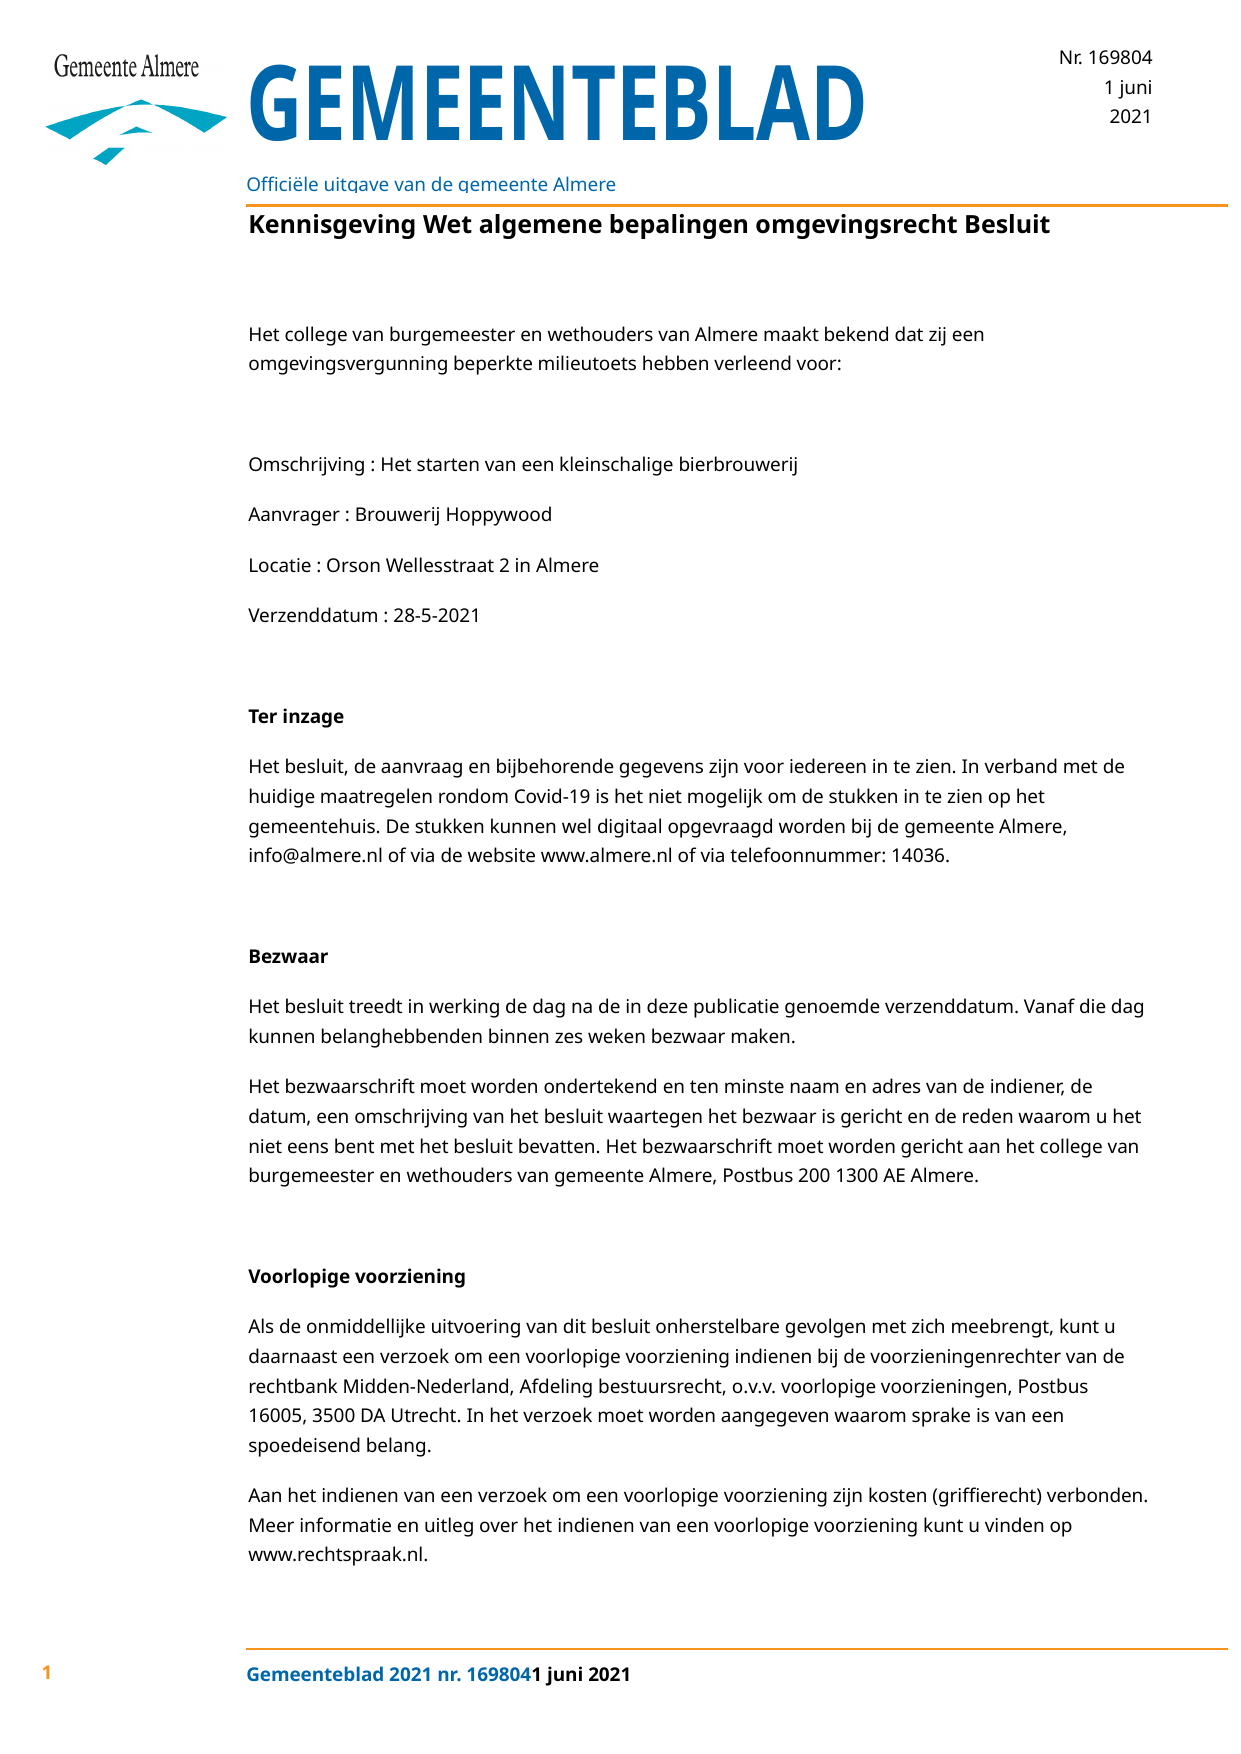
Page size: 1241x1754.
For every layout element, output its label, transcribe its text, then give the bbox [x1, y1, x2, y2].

text Voorlopige voorziening [248, 1263, 1152, 1289]
text Bezwaar [248, 943, 1152, 969]
picture [41, 47, 231, 172]
text Het besluit treedt in werking de dag na de in deze publicatie genoemde verzenddatum. Vanaf die dag kunnen belanghebbenden binnen zes weken bezwaar maken. [248, 994, 1152, 1049]
text Aan het indienen van een verzoek om een voorlopige voorziening zijn kosten (griffierecht) verbonden. Meer informatie en uitleg over het indienen van een voorlopige voorziening kunt u vinden op www.rechtspraak.nl. [248, 1482, 1152, 1567]
text Aanvrager : Brouwerij Hoppywood [248, 502, 1152, 527]
text Het college van burgemeester en wethouders van Almere maakt bekend dat zij een omgevingsvergunning beperkte milieutoets hebben verleend voor: [248, 321, 1152, 376]
text Als de onmiddellijke uitvoering van dit besluit onherstelbare gevolgen met zich meebrengt, kunt u daarnaast een verzoek om een voorlopige voorziening indienen bij de voorzieningenrechter van de rechtbank Midden-Nederland, Afdeling bestuursrecht, o.v.v. voorlopige voorzieningen, Postbus 16005, 3500 DA Utrecht. In het verzoek moet worden aangegeven waarom sprake is van een spoedeisend belang. [248, 1314, 1152, 1458]
text Het bezwaarschrift moet worden ondertekend en ten minste naam en adres van de indiener, de datum, een omschrijving van het besluit waartegen het bezwaar is gericht en de reden waarom u het niet eens bent met het besluit bevatten. Het bezwaarschrift moet worden gericht aan het college van burgemeester en wethouders van gemeente Almere, Postbus 200 1300 AE Almere. [248, 1074, 1152, 1188]
text Omschrijving : Het starten van een kleinschalige bierbrouwerij [248, 451, 1152, 477]
text Verzenddatum : 28-5-2021 [248, 602, 1152, 628]
text Kennisgeving Wet algemene bepalingen omgevingsrecht Besluit [248, 207, 1152, 241]
text Ter inzage [248, 703, 1152, 729]
text Het besluit, de aanvraag en bijbehorende gegevens zijn voor iedereen in te zien. In verband met de huidige maatregelen rondom Covid-19 is het niet mogelijk om de stukken in te zien op het gemeentehuis. De stukken kunnen wel digitaal opgevraagd worden bij de gemeente Almere, info@almere.nl of via de website www.almere.nl of via telefoonnummer: 14036. [248, 754, 1152, 868]
text Locatie : Orson Wellesstraat 2 in Almere [248, 552, 1152, 578]
